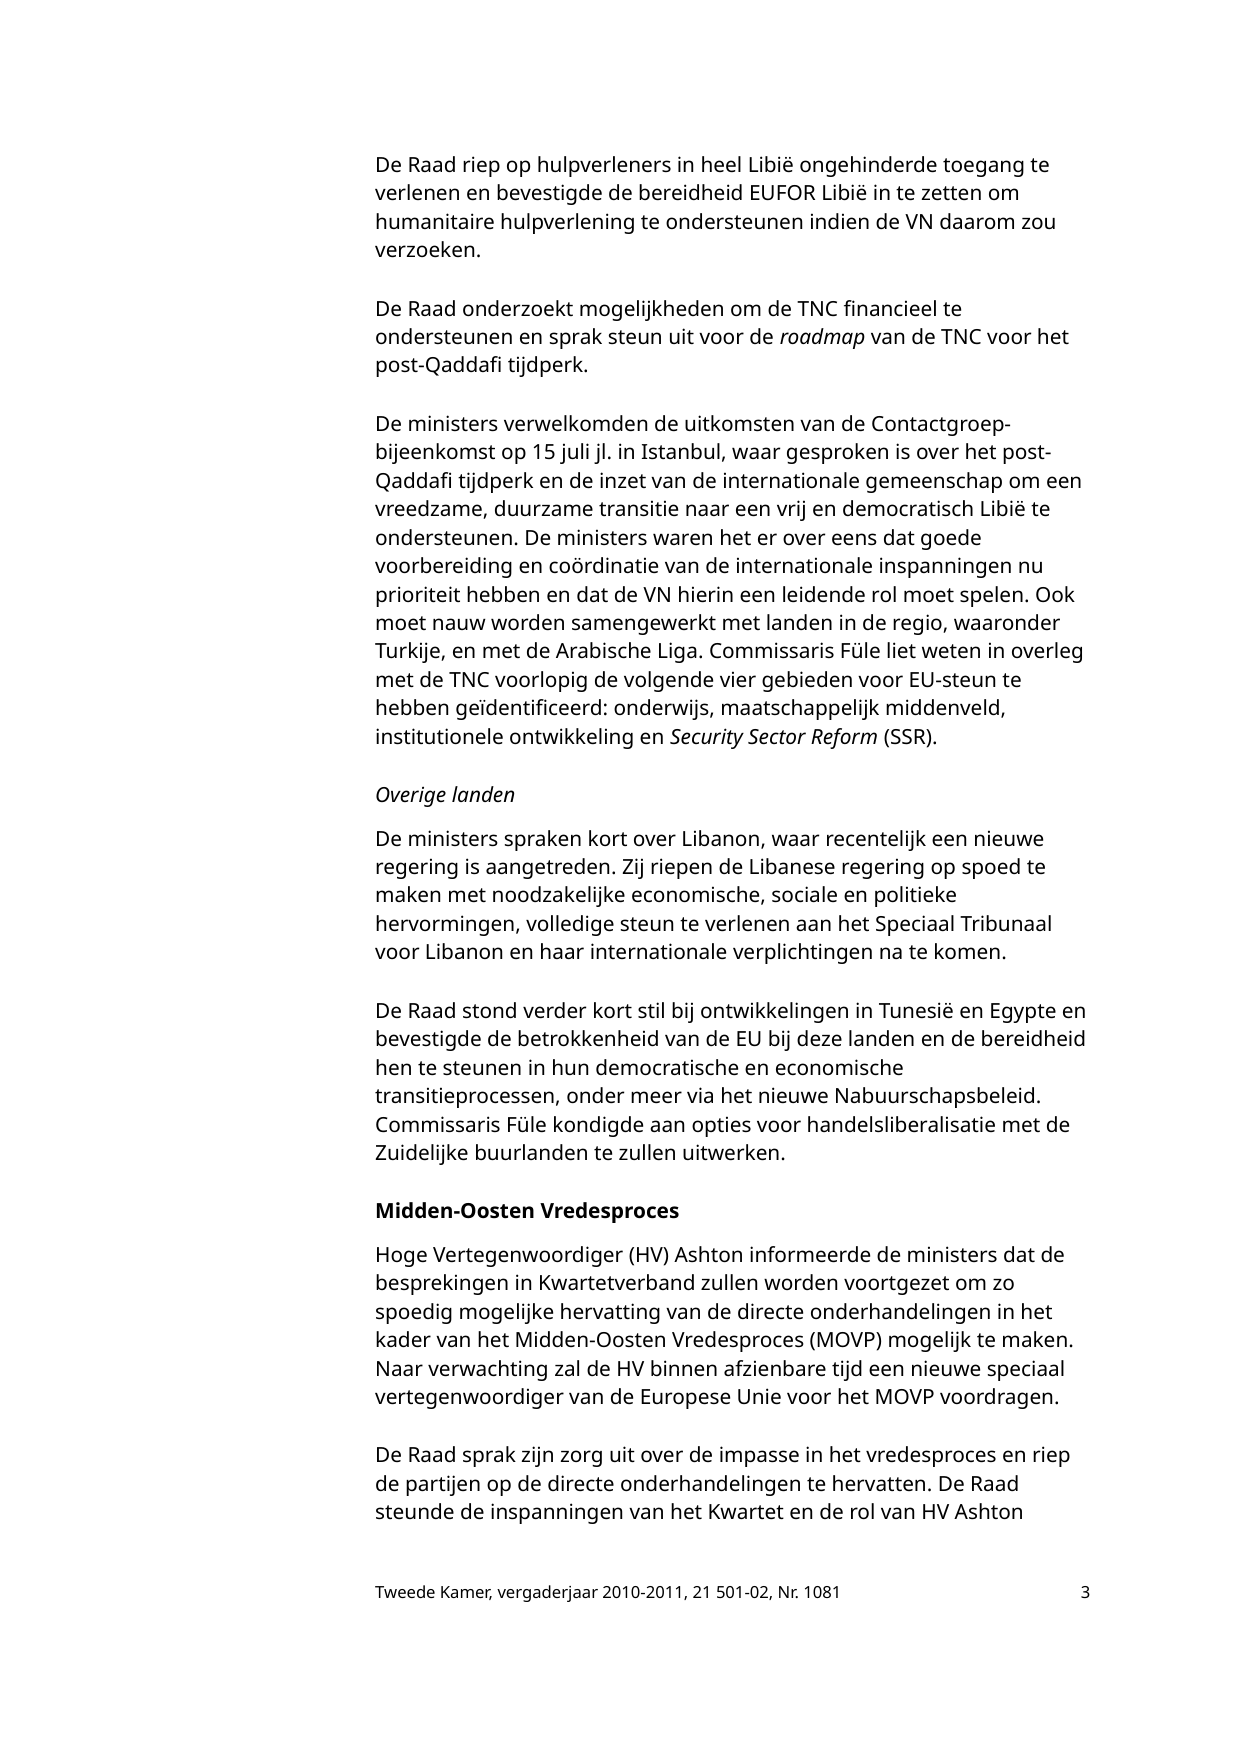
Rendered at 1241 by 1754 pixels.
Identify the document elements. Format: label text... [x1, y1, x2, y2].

text De Raad riep op hulpverleners in heel Libië ongehinderde toegang te verlenen en bevestigde de bereidheid EUFOR Libië in te zetten om humanitaire hulpverlening te ondersteunen indien de VN daarom zou verzoeken. [375, 150, 1090, 264]
text De Raad stond verder kort stil bij ontwikkelingen in Tunesië en Egypte en bevestigde de betrokkenheid van de EU bij deze landen en de bereidheid hen te steunen in hun democratische en economische transitieprocessen, onder meer via het nieuwe Nabuurschapsbeleid. Commissaris Füle kondigde aan opties voor handelsliberalisatie met de Zuidelijke buurlanden te zullen uitwerken. [375, 996, 1090, 1167]
text De Raad onderzoekt mogelijkheden om de TNC financieel te ondersteunen en sprak steun uit voor de roadmap van de TNC voor het post-Qaddafi tijdperk. [375, 294, 1090, 379]
text Hoge Vertegenwoordiger (HV) Ashton informeerde de ministers dat de besprekingen in Kwartetverband zullen worden voortgezet om zo spoedig mogelijke hervatting van de directe onderhandelingen in het kader van het Midden-Oosten Vredesproces (MOVP) mogelijk te maken. Naar verwachting zal de HV binnen afzienbare tijd een nieuwe speciaal vertegenwoordiger van de Europese Unie voor het MOVP voordragen. [375, 1240, 1090, 1411]
text Overige landen [375, 780, 1090, 809]
text De ministers spraken kort over Libanon, waar recentelijk een nieuwe regering is aangetreden. Zij riepen de Libanese regering op spoed te maken met noodzakelijke economische, sociale en politieke hervormingen, volledige steun te verlenen aan het Speciaal Tribunaal voor Libanon en haar internationale verplichtingen na te komen. [375, 824, 1090, 966]
text De Raad sprak zijn zorg uit over de impasse in het vredesproces en riep de partijen op de directe onderhandelingen te hervatten. De Raad steunde de inspanningen van het Kwartet en de rol van HV Ashton [375, 1441, 1090, 1526]
text Midden-Oosten Vredesproces [375, 1197, 1090, 1225]
text De ministers verwelkomden de uitkomsten van de Contactgroep-bijeenkomst op 15 juli jl. in Istanbul, waar gesproken is over het post-Qaddafi tijdperk en de inzet van de internationale gemeenschap om een vreedzame, duurzame transitie naar een vrij en democratisch Libië te ondersteunen. De ministers waren het er over eens dat goede voorbereiding en coördinatie van de internationale inspanningen nu prioriteit hebben en dat de VN hierin een leidende rol moet spelen. Ook moet nauw worden samengewerkt met landen in de regio, waaronder Turkije, en met de Arabische Liga. Commissaris Füle liet weten in overleg met de TNC voorlopig de volgende vier gebieden voor EU-steun te hebben geïdentificeerd: onderwijs, maatschappelijk middenveld, institutionele ontwikkeling en Security Sector Reform (SSR). [375, 409, 1090, 750]
